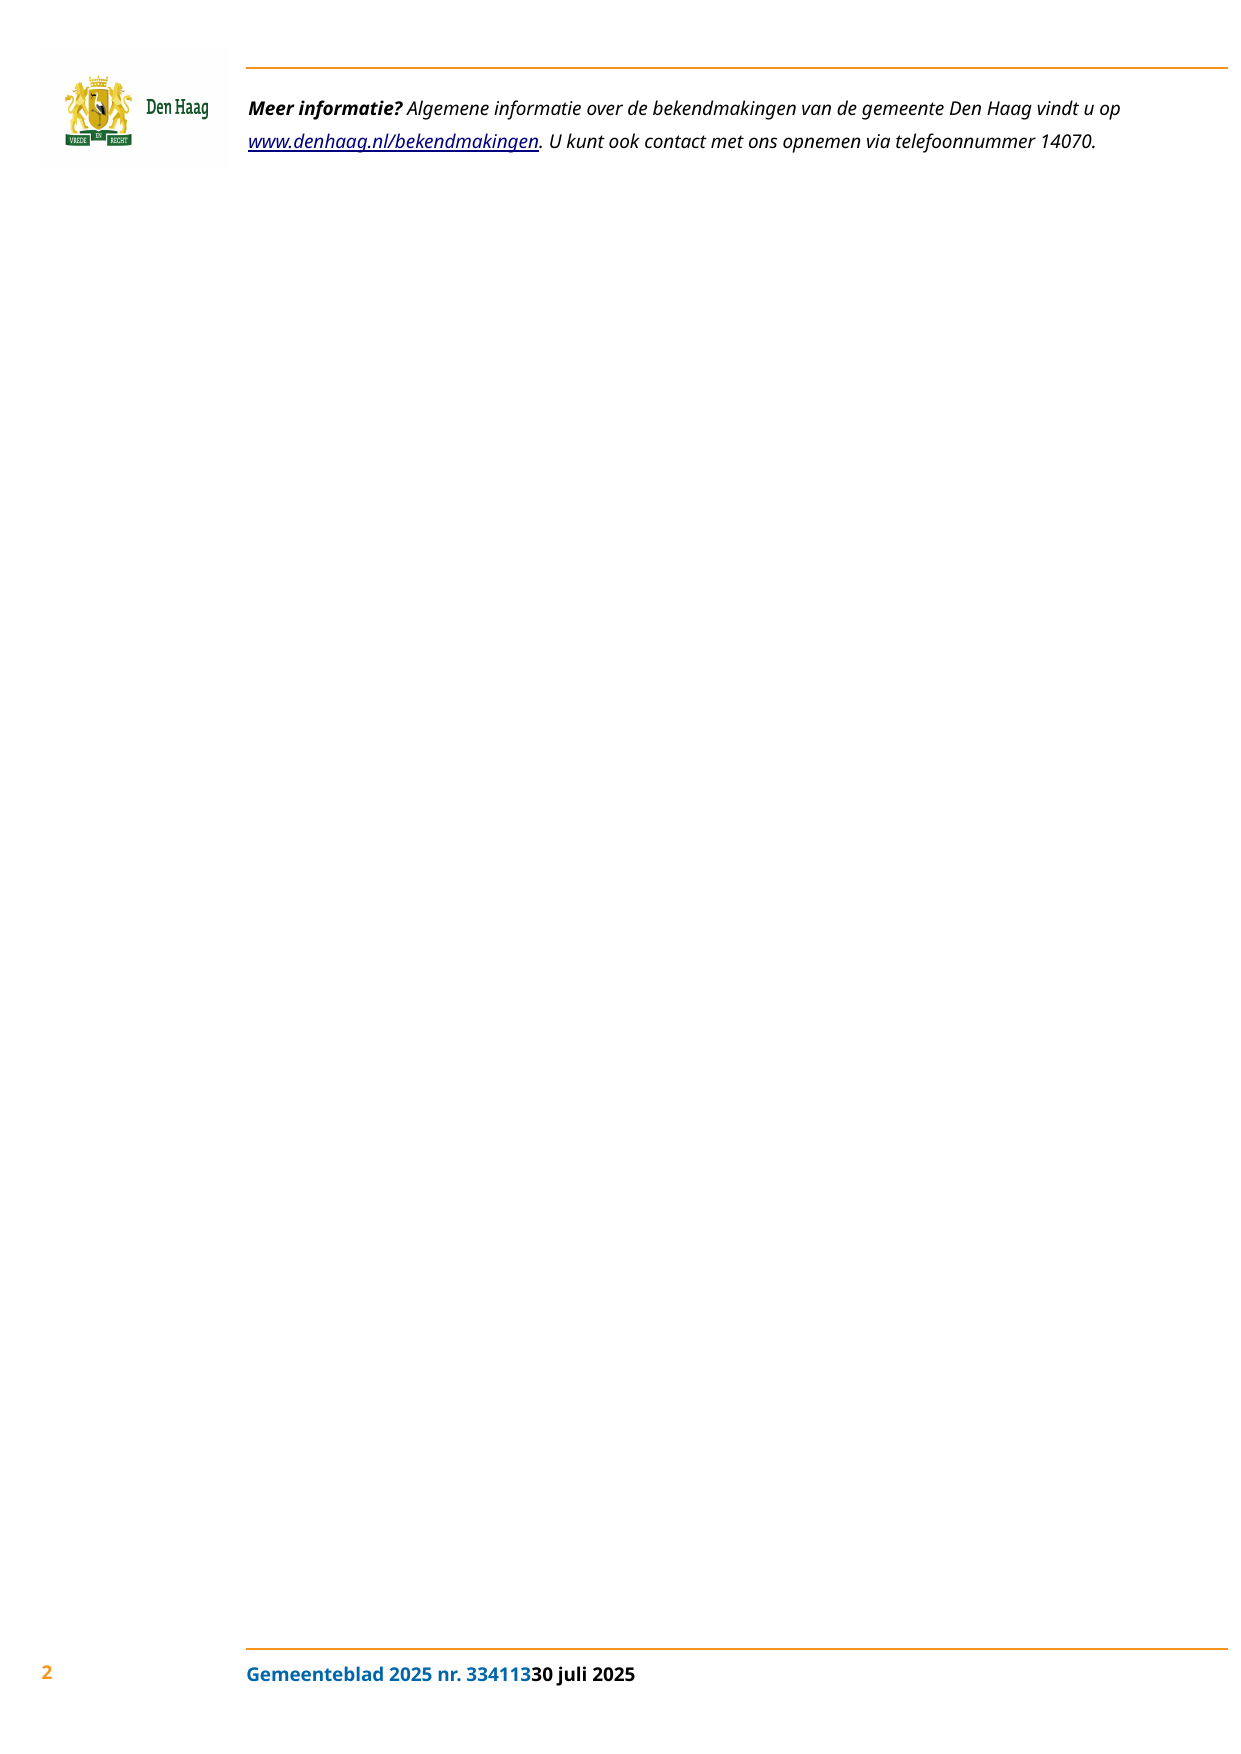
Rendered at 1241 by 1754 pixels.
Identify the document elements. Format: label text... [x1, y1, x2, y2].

picture [41, 47, 231, 172]
text Meer informatie? Algemene informatie over de bekendmakingen van de gemeente Den Haag vindt u op www.denhaag.nl/bekendmakingen. U kunt ook contact met ons opnemen via telefoonnummer 14070. [248, 95, 1152, 154]
